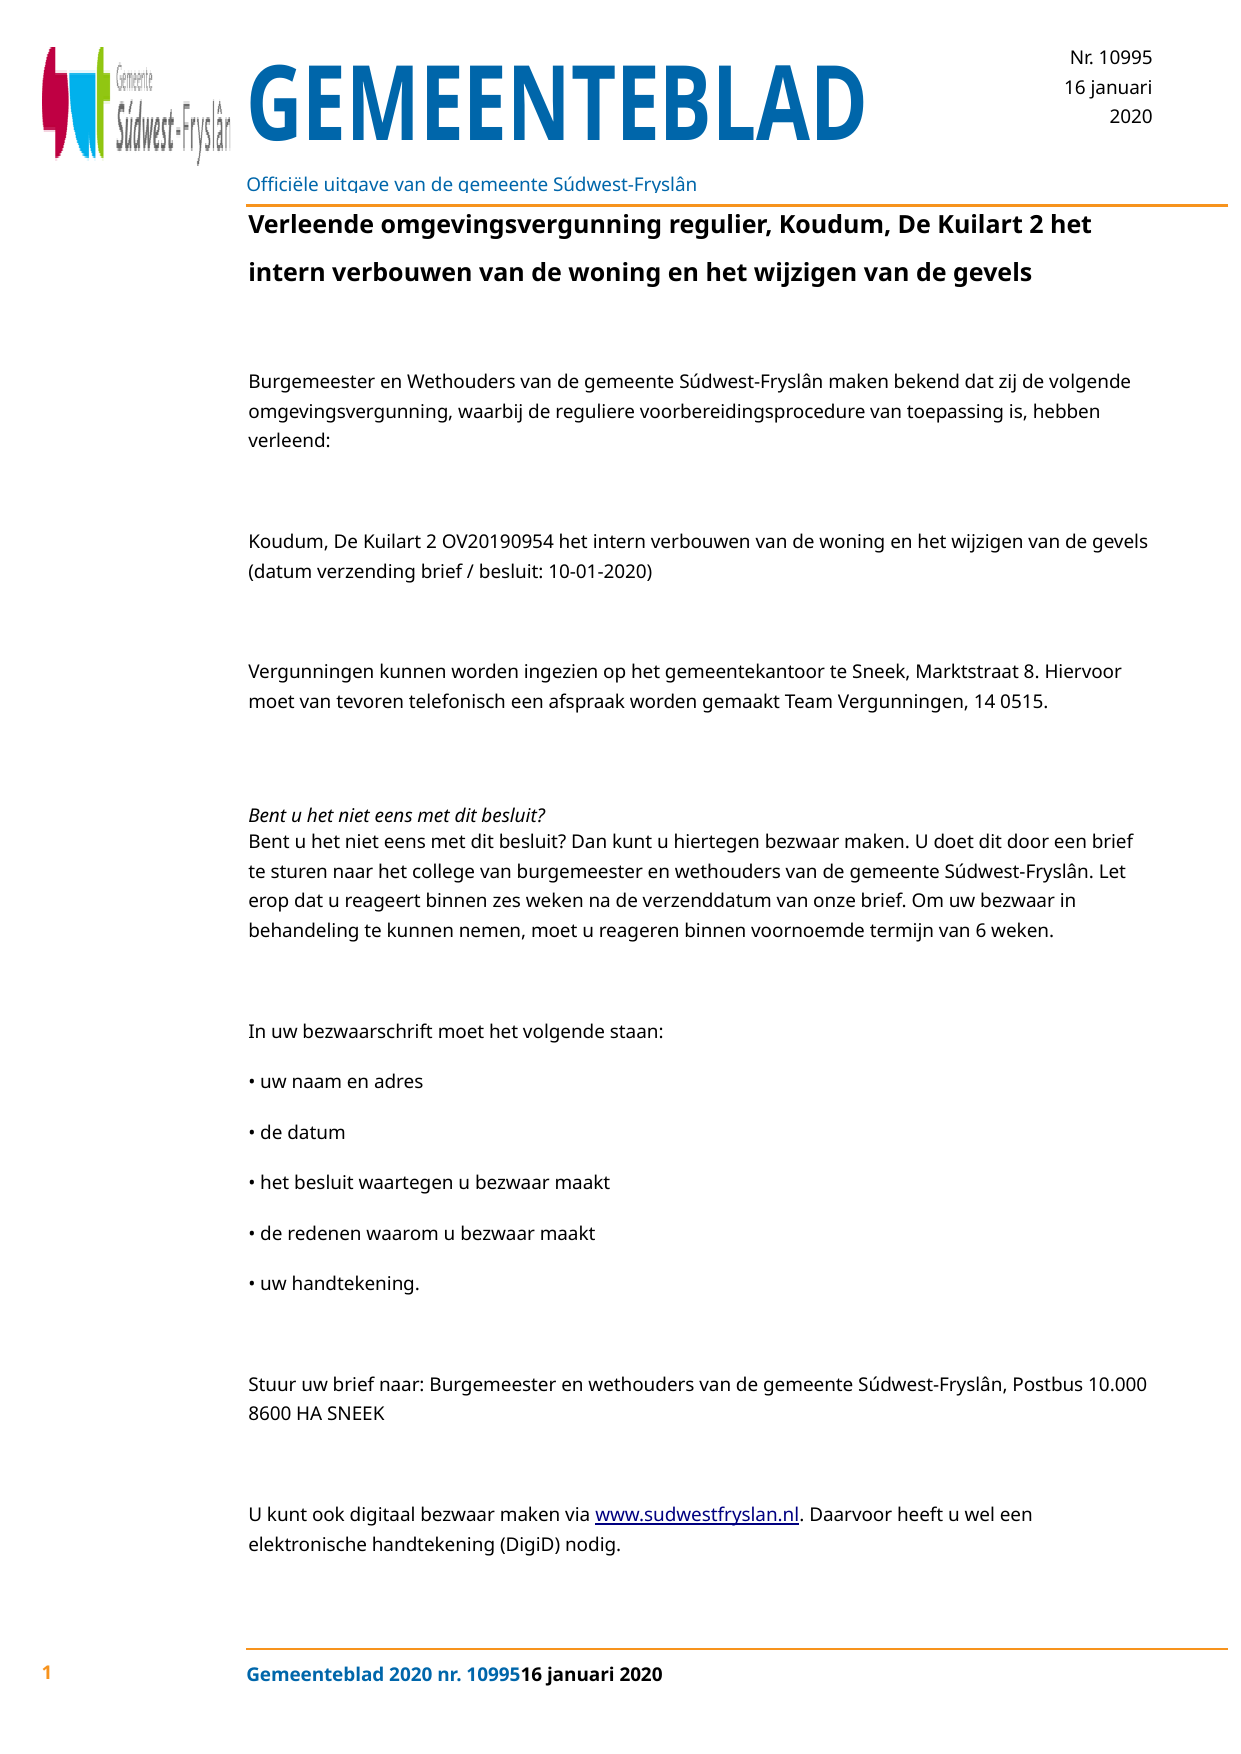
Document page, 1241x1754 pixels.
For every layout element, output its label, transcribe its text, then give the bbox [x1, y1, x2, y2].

text Koudum, De Kuilart 2 OV20190954 het intern verbouwen van de woning en het wijzigen van de gevels (datum verzending brief / besluit: 10-01-2020) [248, 528, 1152, 584]
text • de datum [248, 1119, 1152, 1144]
text • uw handtekening. [248, 1270, 1152, 1296]
text U kunt ook digitaal bezwaar maken via www.sudwestfryslan.nl. Daarvoor heeft u wel een elektronische handtekening (DigiD) nodig. [248, 1501, 1152, 1557]
text Stuur uw brief naar: Burgemeester en wethouders van de gemeente Súdwest-Fryslân, Postbus 10.000 8600 HA SNEEK [248, 1371, 1152, 1426]
text • het besluit waartegen u bezwaar maakt [248, 1169, 1152, 1195]
text Bent u het niet eens met dit besluit? Dan kunt u hiertegen bezwaar maken. U doet dit door een brief te sturen naar het college van burgemeester en wethouders van de gemeente Súdwest-Fryslân. Let erop dat u reageert binnen zes weken na de verzenddatum van onze brief. Om uw bezwaar in behandeling te kunnen nemen, moet u reageren binnen voornoemde termijn van 6 weken. [248, 828, 1152, 943]
text Bent u het niet eens met dit besluit? [248, 803, 1152, 828]
text • de redenen waarom u bezwaar maakt [248, 1220, 1152, 1245]
text Vergunningen kunnen worden ingezien op het gemeentekantoor te Sneek, Marktstraat 8. Hiervoor moet van tevoren telefonisch een afspraak worden gemaakt Team Vergunningen, 14 0515. [248, 659, 1152, 714]
picture [41, 47, 231, 172]
text Verleende omgevingsvergunning regulier, Koudum, De Kuilart 2 het intern verbouwen van de woning en het wijzigen van de gevels [248, 207, 1152, 288]
text Burgemeester en Wethouders van de gemeente Súdwest-Fryslân maken bekend dat zij de volgende omgevingsvergunning, waarbij de reguliere voorbereidingsprocedure van toepassing is, hebben verleend: [248, 368, 1152, 453]
text • uw naam en adres [248, 1068, 1152, 1094]
text In uw bezwaarschrift moet het volgende staan: [248, 1018, 1152, 1044]
